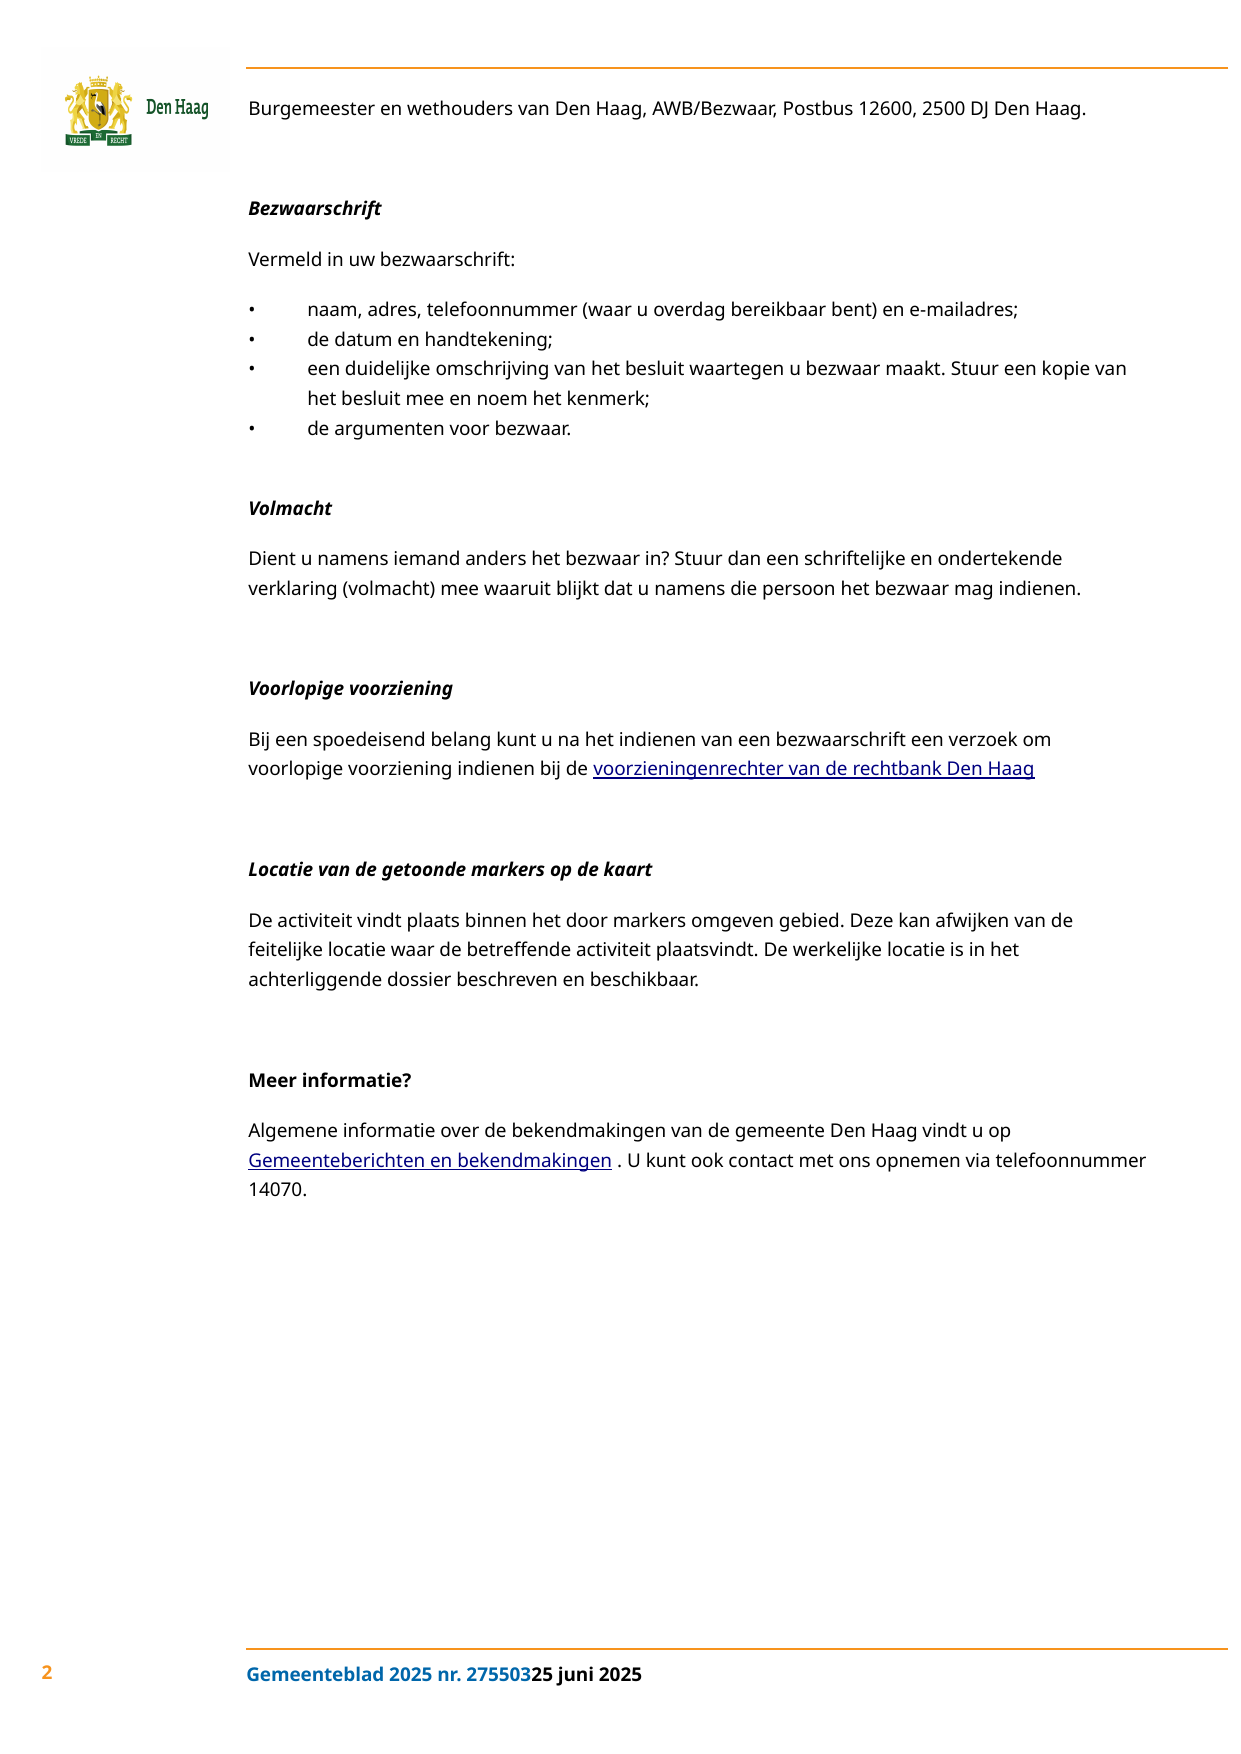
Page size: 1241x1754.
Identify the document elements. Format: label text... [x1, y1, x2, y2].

text Dient u namens iemand anders het bezwaar in? Stuur dan een schriftelijke en ondertekende verklaring (volmacht) mee waaruit blijkt dat u namens die persoon het bezwaar mag indienen. [248, 545, 1152, 601]
text Bezwaarschrift [248, 196, 1152, 221]
text Meer informatie? [248, 1067, 1152, 1093]
list de datum en handtekening; [248, 326, 1152, 352]
text Vermeld in uw bezwaarschrift: [248, 246, 1152, 272]
list naam, adres, telefoonnummer (waar u overdag bereikbaar bent) en e-mailadres; [248, 296, 1152, 322]
text Burgemeester en wethouders van Den Haag, AWB/Bezwaar, Postbus 12600, 2500 DJ Den Haag. [248, 95, 1152, 121]
text De activiteit vindt plaats binnen het door markers omgeven gebied. Deze kan afwijken van de feitelijke locatie waar de betreffende activiteit plaatsvindt. De werkelijke locatie is in het achterliggende dossier beschreven en beschikbaar. [248, 907, 1152, 992]
text Algemene informatie over de bekendmakingen van de gemeente Den Haag vindt u op Gemeenteberichten en bekendmakingen . U kunt ook contact met ons opnemen via telefoonnummer 14070. [248, 1117, 1152, 1202]
text Voorlopige voorziening [248, 676, 1152, 701]
text Locatie van de getoonde markers op de kaart [248, 856, 1152, 882]
text Bij een spoedeisend belang kunt u na het indienen van een bezwaarschrift een verzoek om voorlopige voorziening indienen bij de voorzieningenrechter van de rechtbank Den Haag [248, 726, 1152, 781]
text Volmacht [248, 495, 1152, 521]
list de argumenten voor bezwaar. [248, 415, 1152, 441]
picture [41, 47, 231, 172]
list een duidelijke omschrijving van het besluit waartegen u bezwaar maakt. Stuur een kopie van het besluit mee en noem het kenmerk; [248, 356, 1152, 411]
